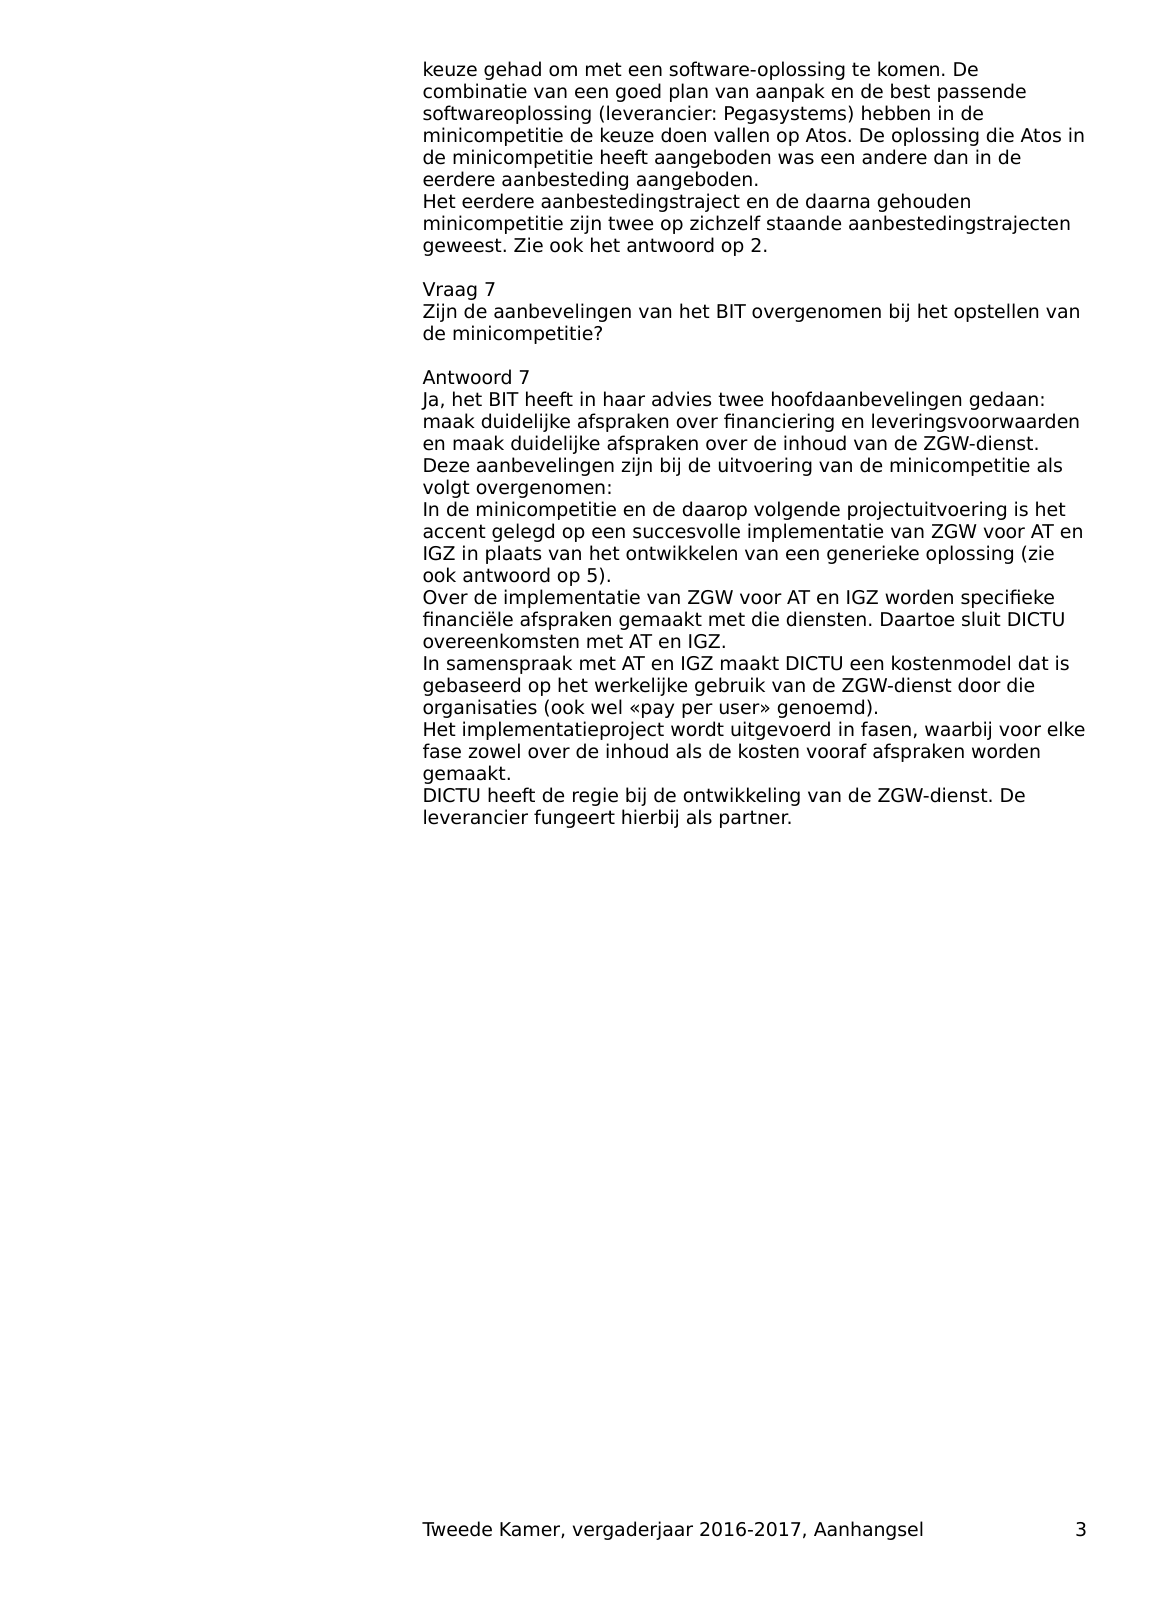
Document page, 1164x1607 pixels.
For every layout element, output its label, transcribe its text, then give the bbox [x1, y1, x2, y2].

text Ja, het BIT heeft in haar advies twee hoofdaanbevelingen gedaan: maak duidelijke afspraken over financiering en leveringsvoorwaarden en maak duidelijke afspraken over de inhoud van de ZGW-dienst. Deze aanbevelingen zijn bij de uitvoering van de minicompetitie als volgt overgenomen: [422, 389, 1087, 499]
text Over de implementatie van ZGW voor AT en IGZ worden specifieke financiële afspraken gemaakt met die diensten. Daartoe sluit DICTU overeenkomsten met AT en IGZ. [422, 587, 1087, 653]
text Het eerdere aanbestedingstraject en de daarna gehouden minicompetitie zijn twee op zichzelf staande aanbestedingstrajecten geweest. Zie ook het antwoord op 2. [422, 191, 1087, 257]
text Zijn de aanbevelingen van het BIT overgenomen bij het opstellen van de minicompetitie? [422, 301, 1087, 345]
text keuze gehad om met een software-oplossing te komen. De combinatie van een goed plan van aanpak en de best passende softwareoplossing (leverancier: Pegasystems) hebben in de minicompetitie de keuze doen vallen op Atos. De oplossing die Atos in de minicompetitie heeft aangeboden was een andere dan in de eerdere aanbesteding aangeboden. [422, 59, 1087, 191]
text Het implementatieproject wordt uitgevoerd in fasen, waarbij voor elke fase zowel over de inhoud als de kosten vooraf afspraken worden gemaakt. [422, 719, 1087, 785]
text In de minicompetitie en de daarop volgende projectuitvoering is het accent gelegd op een succesvolle implementatie van ZGW voor AT en IGZ in plaats van het ontwikkelen van een generieke oplossing (zie ook antwoord op 5). [422, 499, 1087, 587]
text Vraag 7 [422, 279, 1087, 301]
text DICTU heeft de regie bij de ontwikkeling van de ZGW-dienst. De leverancier fungeert hierbij als partner. [422, 785, 1087, 829]
text Antwoord 7 [422, 367, 1087, 389]
text In samenspraak met AT en IGZ maakt DICTU een kostenmodel dat is gebaseerd op het werkelijke gebruik van de ZGW-dienst door die organisaties (ook wel «pay per user» genoemd). [422, 653, 1087, 719]
